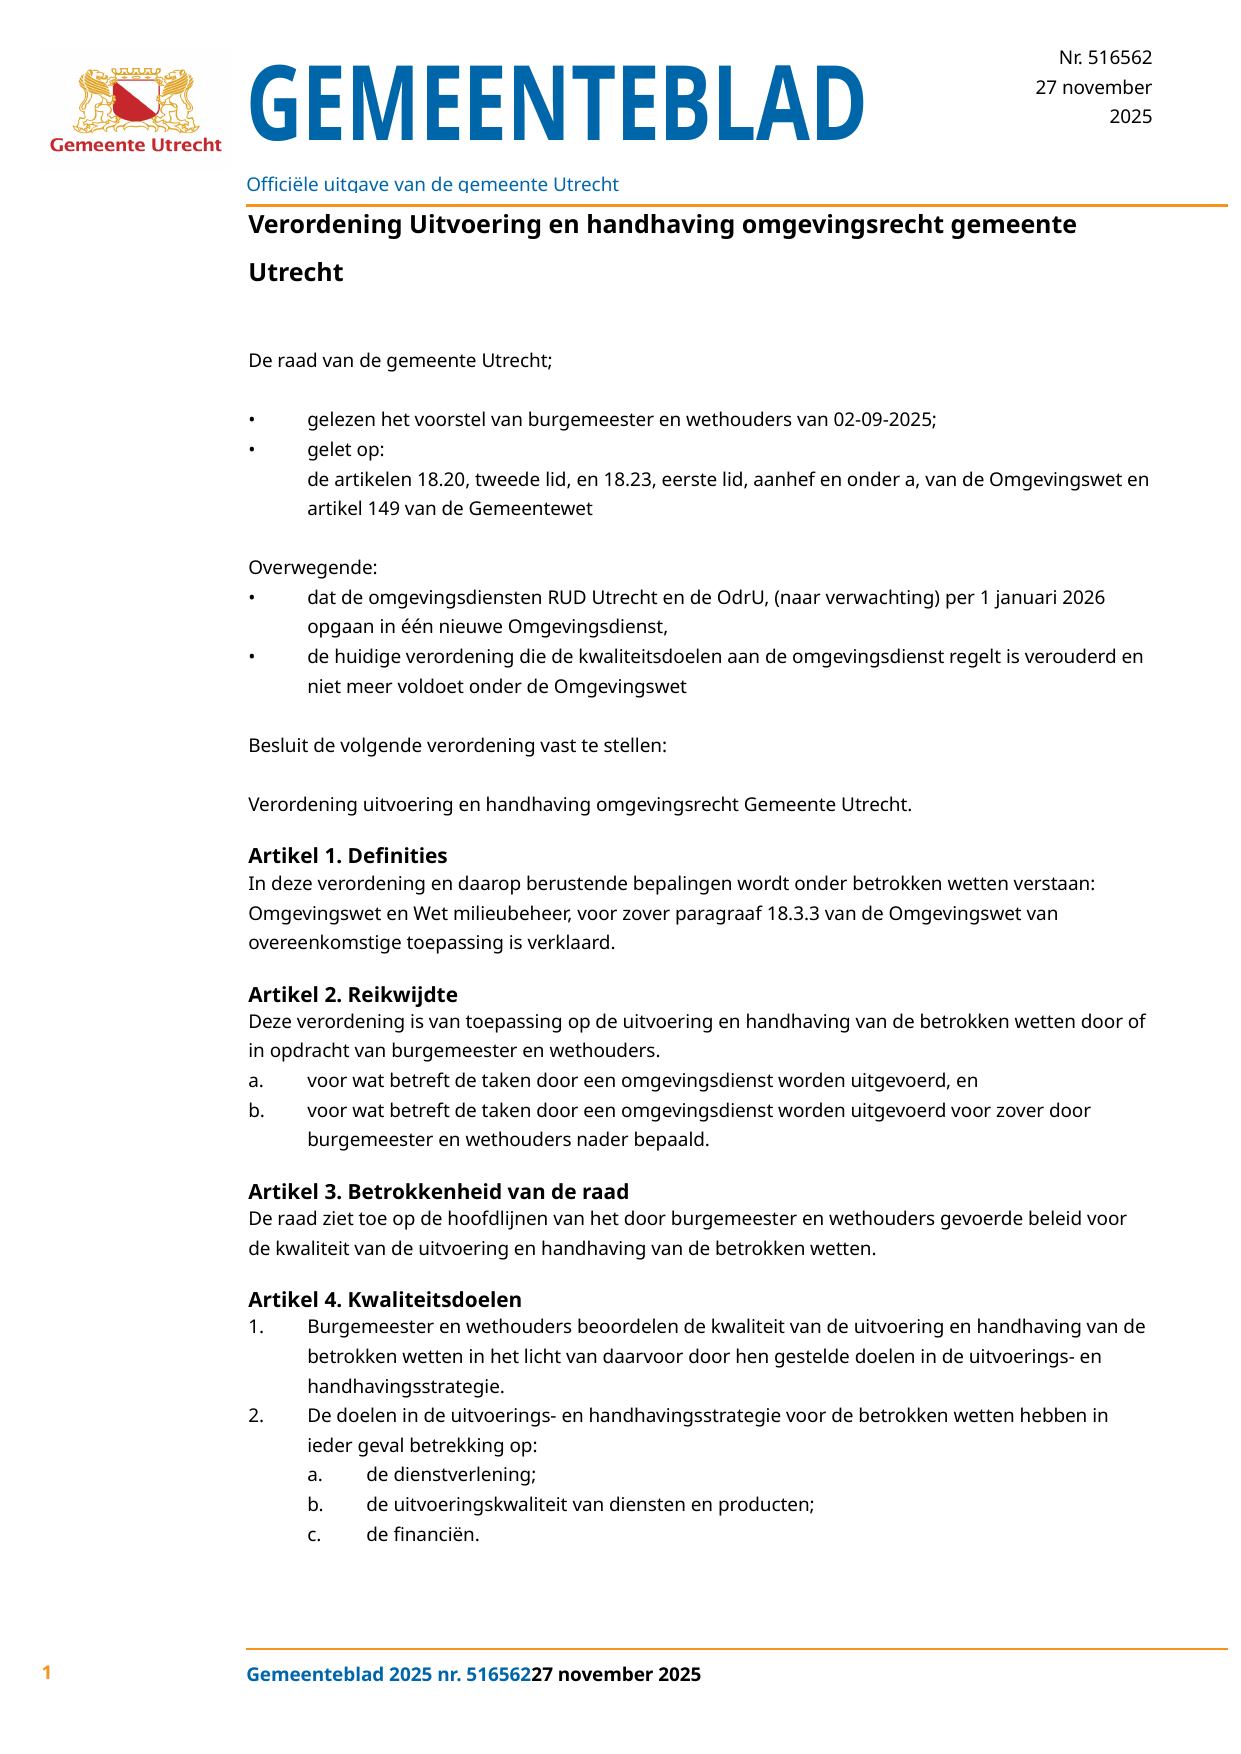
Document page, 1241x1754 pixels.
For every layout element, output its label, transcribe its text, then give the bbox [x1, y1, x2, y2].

list de dienstverlening; [307, 1462, 1152, 1487]
list De doelen in de uitvoerings- en handhavingsstrategie voor de betrokken wetten hebben in ieder geval betrekking op: [248, 1402, 1152, 1458]
text Besluit de volgende verordening vast te stellen: [248, 732, 1152, 758]
list Burgemeester en wethouders beoordelen de kwaliteit van de uitvoering en handhaving van de betrokken wetten in het licht van daarvoor door hen gestelde doelen in de uitvoerings- en handhavingsstrategie. [248, 1314, 1152, 1399]
list de uitvoeringskwaliteit van diensten en producten; [307, 1491, 1152, 1517]
text Artikel 1. Definities [248, 842, 1152, 870]
text Artikel 4. Kwaliteitsdoelen [248, 1285, 1152, 1314]
text Deze verordening is van toepassing op de uitvoering en handhaving van de betrokken wetten door of in opdracht van burgemeester en wethouders. [248, 1008, 1152, 1063]
list voor wat betreft de taken door een omgevingsdienst worden uitgevoerd voor zover door burgemeester en wethouders nader bepaald. [248, 1097, 1152, 1152]
text Artikel 3. Betrokkenheid van de raad [248, 1177, 1152, 1205]
list voor wat betreft de taken door een omgevingsdienst worden uitgevoerd, en [248, 1067, 1152, 1093]
text Verordening Uitvoering en handhaving omgevingsrecht gemeente Utrecht [248, 207, 1152, 288]
picture [41, 47, 231, 172]
text De raad ziet toe op de hoofdlijnen van het door burgemeester en wethouders gevoerde beleid voor de kwaliteit van de uitvoering en handhaving van de betrokken wetten. [248, 1205, 1152, 1261]
text Artikel 2. Reikwijdte [248, 980, 1152, 1008]
list gelezen het voorstel van burgemeester en wethouders van 02-09-2025; [248, 407, 1152, 432]
list de artikelen 18.20, tweede lid, en 18.23, eerste lid, aanhef en onder a, van de Omgevingswet en artikel 149 van de Gemeentewet [248, 466, 1152, 521]
list dat de omgevingsdiensten RUD Utrecht en de OdrU, (naar verwachting) per 1 januari 2026 opgaan in één nieuwe Omgevingsdienst, [248, 584, 1152, 639]
text Overwegende: [248, 554, 1152, 580]
list de financiën. [307, 1521, 1152, 1547]
text In deze verordening en daarop berustende bepalingen wordt onder betrokken wetten verstaan: Omgevingswet en Wet milieubeheer, voor zover paragraaf 18.3.3 van de Omgevingswet van overeenkomstige toepassing is verklaard. [248, 870, 1152, 955]
text Verordening uitvoering en handhaving omgevingsrecht Gemeente Utrecht. [248, 791, 1152, 817]
list gelet op: [248, 436, 1152, 462]
list de huidige verordening die de kwaliteitsdoelen aan de omgevingsdienst regelt is verouderd en niet meer voldoet onder de Omgevingswet [248, 643, 1152, 699]
text De raad van de gemeente Utrecht; [248, 347, 1152, 373]
